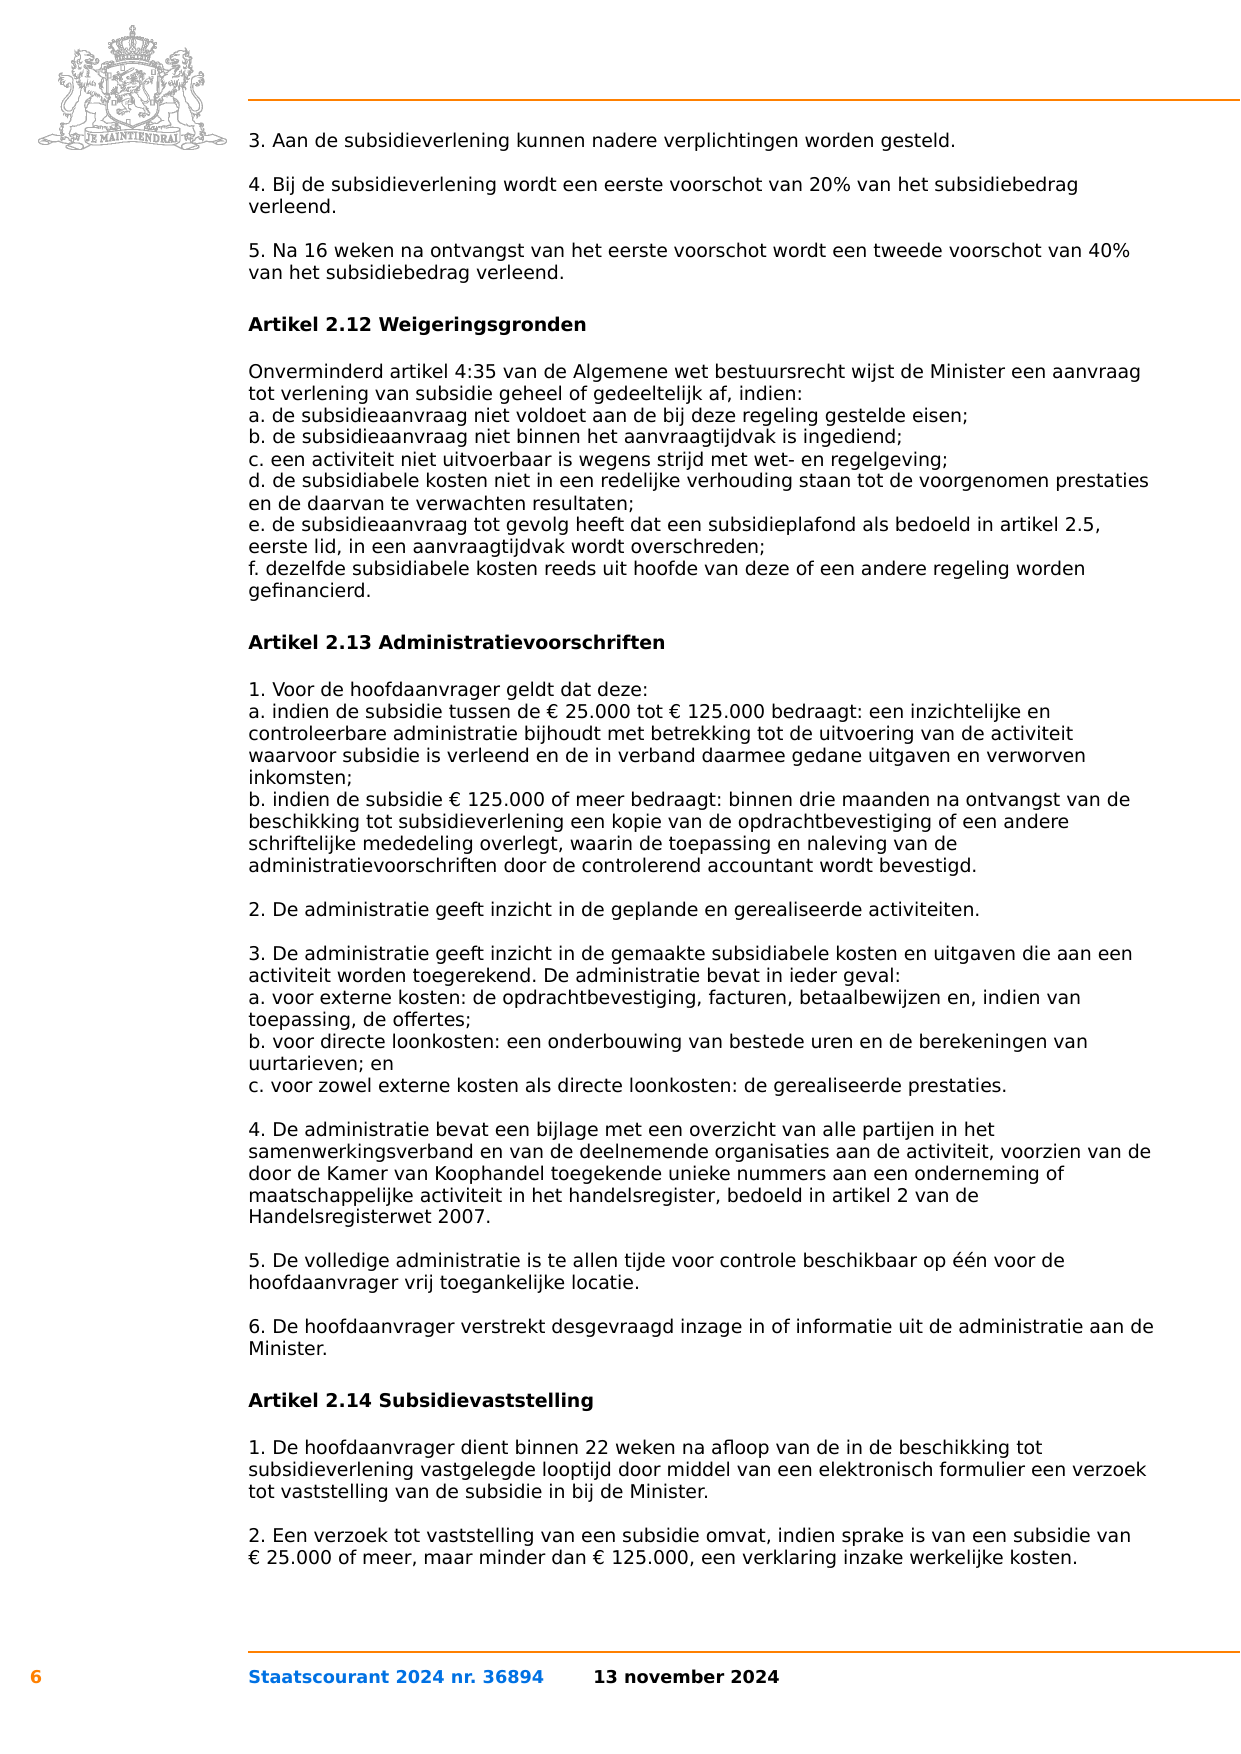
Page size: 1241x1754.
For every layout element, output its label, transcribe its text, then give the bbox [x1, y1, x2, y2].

subtitle Artikel 2.14 Subsidievaststelling [248, 1390, 1163, 1412]
text c. een activiteit niet uitvoerbaar is wegens strijd met wet- en regelgeving; [248, 448, 1163, 470]
text 5. De volledige administratie is te allen tijde voor controle beschikbaar op één voor de hoofdaanvrager vrij toegankelijke locatie. [248, 1250, 1163, 1294]
text b. indien de subsidie € 125.000 of meer bedraagt: binnen drie maanden na ontvangst van de beschikking tot subsidieverlening een kopie van de opdrachtbevestiging of een andere schriftelijke mededeling overlegt, waarin de toepassing en naleving van de administratievoorschriften door de controlerend accountant wordt bevestigd. [248, 789, 1163, 877]
picture [38, 25, 227, 150]
text d. de subsidiabele kosten niet in een redelijke verhouding staan tot de voorgenomen prestaties en de daarvan te verwachten resultaten; [248, 470, 1163, 514]
text a. indien de subsidie tussen de € 25.000 tot € 125.000 bedraagt: een inzichtelijke en controleerbare administratie bijhoudt met betrekking tot de uitvoering van de activiteit waarvoor subsidie is verleend en de in verband daarmee gedane uitgaven en verworven inkomsten; [248, 701, 1163, 789]
text 1. Voor de hoofdaanvrager geldt dat deze: [248, 679, 1163, 701]
text c. voor zowel externe kosten als directe loonkosten: de gerealiseerde prestaties. [248, 1075, 1163, 1097]
text 4. De administratie bevat een bijlage met een overzicht van alle partijen in het samenwerkingsverband en van de deelnemende organisaties aan de activiteit, voorzien van de door de Kamer van Koophandel toegekende unieke nummers aan een onderneming of maatschappelijke activiteit in het handelsregister, bedoeld in artikel 2 van de Handelsregisterwet 2007. [248, 1118, 1163, 1228]
text 2. Een verzoek tot vaststelling van een subsidie omvat, indien sprake is van een subsidie van € 25.000 of meer, maar minder dan € 125.000, een verklaring inzake werkelijke kosten. [248, 1525, 1163, 1569]
text 3. De administratie geeft inzicht in de gemaakte subsidiabele kosten en uitgaven die aan een activiteit worden toegerekend. De administratie bevat in ieder geval: [248, 943, 1163, 987]
text a. voor externe kosten: de opdrachtbevestiging, facturen, betaalbewijzen en, indien van toepassing, de offertes; [248, 987, 1163, 1031]
text f. dezelfde subsidiabele kosten reeds uit hoofde van deze of een andere regeling worden gefinancierd. [248, 558, 1163, 602]
text Onverminderd artikel 4:35 van de Algemene wet bestuursrecht wijst de Minister een aanvraag tot verlening van subsidie geheel of gedeeltelijk af, indien: [248, 361, 1163, 404]
text a. de subsidieaanvraag niet voldoet aan de bij deze regeling gestelde eisen; [248, 404, 1163, 426]
text 2. De administratie geeft inzicht in de geplande en gerealiseerde activiteiten. [248, 899, 1163, 921]
text b. de subsidieaanvraag niet binnen het aanvraagtijdvak is ingediend; [248, 426, 1163, 448]
subtitle Artikel 2.12 Weigeringsgronden [248, 313, 1163, 336]
text e. de subsidieaanvraag tot gevolg heeft dat een subsidieplafond als bedoeld in artikel 2.5, eerste lid, in een aanvraagtijdvak wordt overschreden; [248, 514, 1163, 558]
text b. voor directe loonkosten: een onderbouwing van bestede uren en de berekeningen van uurtarieven; en [248, 1031, 1163, 1075]
text 3. Aan de subsidieverlening kunnen nadere verplichtingen worden gesteld. [248, 130, 1163, 152]
text 1. De hoofdaanvrager dient binnen 22 weken na afloop van de in de beschikking tot subsidieverlening vastgelegde looptijd door middel van een elektronisch formulier een verzoek tot vaststelling van de subsidie in bij de Minister. [248, 1437, 1163, 1503]
text 6. De hoofdaanvrager verstrekt desgevraagd inzage in of informatie uit de administratie aan de Minister. [248, 1316, 1163, 1360]
subtitle Artikel 2.13 Administratievoorschriften [248, 632, 1163, 654]
text 5. Na 16 weken na ontvangst van het eerste voorschot wordt een tweede voorschot van 40% van het subsidiebedrag verleend. [248, 239, 1163, 283]
text 4. Bij de subsidieverlening wordt een eerste voorschot van 20% van het subsidiebedrag verleend. [248, 174, 1163, 218]
